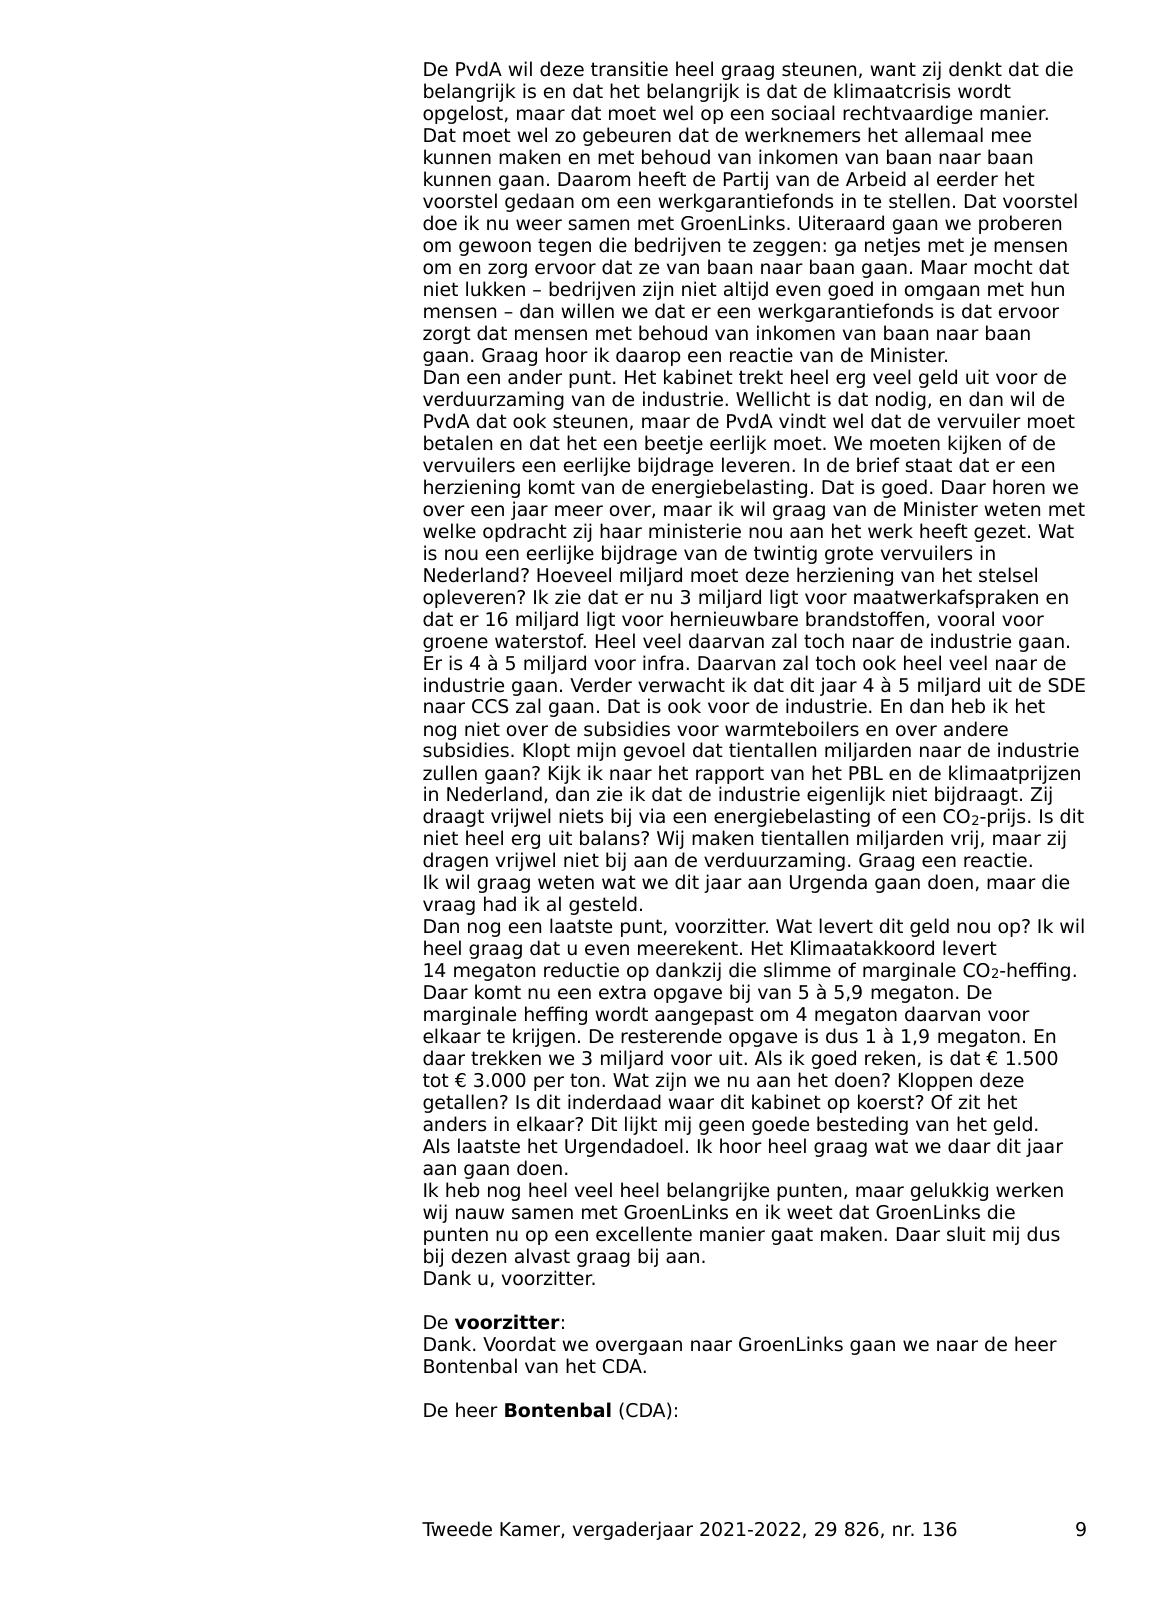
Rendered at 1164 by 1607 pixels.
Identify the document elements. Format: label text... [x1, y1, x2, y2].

text Dank. Voordat we overgaan naar GroenLinks gaan we naar de heer Bontenbal van het CDA. [422, 1334, 1087, 1378]
text Dank u, voorzitter. [422, 1268, 1087, 1290]
text Dan een ander punt. Het kabinet trekt heel erg veel geld uit voor de verduurzaming van de industrie. Wellicht is dat nodig, en dan wil de PvdA dat ook steunen, maar de PvdA vindt wel dat de vervuiler moet betalen en dat het een beetje eerlijk moet. We moeten kijken of de vervuilers een eerlijke bijdrage leveren. In de brief staat dat er een herziening komt van de energiebelasting. Dat is goed. Daar horen we over een jaar meer over, maar ik wil graag van de Minister weten met welke opdracht zij haar ministerie nou aan het werk heeft gezet. Wat is nou een eerlijke bijdrage van de twintig grote vervuilers in Nederland? Hoeveel miljard moet deze herziening van het stelsel opleveren? Ik zie dat er nu 3 miljard ligt voor maatwerkafspraken en dat er 16 miljard ligt voor hernieuwbare brandstoffen, vooral voor groene waterstof. Heel veel daarvan zal toch naar de industrie gaan. Er is 4 à 5 miljard voor infra. Daarvan zal toch ook heel veel naar de industrie gaan. Verder verwacht ik dat dit jaar 4 à 5 miljard uit de SDE naar CCS zal gaan. Dat is ook voor de industrie. En dan heb ik het nog niet over de subsidies voor warmteboilers en over andere subsidies. Klopt mijn gevoel dat tientallen miljarden naar de industrie zullen gaan? Kijk ik naar het rapport van het PBL en de klimaatprijzen in Nederland, dan zie ik dat de industrie eigenlijk niet bijdraagt. Zij draagt vrijwel niets bij via een energiebelasting of een CO2-prijs. Is dit niet heel erg uit balans? Wij maken tientallen miljarden vrij, maar zij dragen vrijwel niet bij aan de verduurzaming. Graag een reactie. [422, 367, 1087, 872]
text Ik wil graag weten wat we dit jaar aan Urgenda gaan doen, maar die vraag had ik al gesteld. [422, 872, 1087, 916]
text De voorzitter: [422, 1312, 1087, 1334]
text De heer Bontenbal (CDA): [422, 1400, 1087, 1422]
text Ik heb nog heel veel heel belangrijke punten, maar gelukkig werken wij nauw samen met GroenLinks en ik weet dat GroenLinks die punten nu op een excellente manier gaat maken. Daar sluit mij dus bij dezen alvast graag bij aan. [422, 1180, 1087, 1268]
text Als laatste het Urgendadoel. Ik hoor heel graag wat we daar dit jaar aan gaan doen. [422, 1136, 1087, 1180]
text De PvdA wil deze transitie heel graag steunen, want zij denkt dat die belangrijk is en dat het belangrijk is dat de klimaatcrisis wordt opgelost, maar dat moet wel op een sociaal rechtvaardige manier. Dat moet wel zo gebeuren dat de werknemers het allemaal mee kunnen maken en met behoud van inkomen van baan naar baan kunnen gaan. Daarom heeft de Partij van de Arbeid al eerder het voorstel gedaan om een werkgarantiefonds in te stellen. Dat voorstel doe ik nu weer samen met GroenLinks. Uiteraard gaan we proberen om gewoon tegen die bedrijven te zeggen: ga netjes met je mensen om en zorg ervoor dat ze van baan naar baan gaan. Maar mocht dat niet lukken – bedrijven zijn niet altijd even goed in omgaan met hun mensen – dan willen we dat er een werkgarantiefonds is dat ervoor zorgt dat mensen met behoud van inkomen van baan naar baan gaan. Graag hoor ik daarop een reactie van de Minister. [422, 59, 1087, 367]
text Dan nog een laatste punt, voorzitter. Wat levert dit geld nou op? Ik wil heel graag dat u even meerekent. Het Klimaatakkoord levert 14 megaton reductie op dankzij die slimme of marginale CO2-heffing. Daar komt nu een extra opgave bij van 5 à 5,9 megaton. De marginale heffing wordt aangepast om 4 megaton daarvan voor elkaar te krijgen. De resterende opgave is dus 1 à 1,9 megaton. En daar trekken we 3 miljard voor uit. Als ik goed reken, is dat € 1.500 tot € 3.000 per ton. Wat zijn we nu aan het doen? Kloppen deze getallen? Is dit inderdaad waar dit kabinet op koerst? Of zit het anders in elkaar? Dit lijkt mij geen goede besteding van het geld. [422, 916, 1087, 1136]
